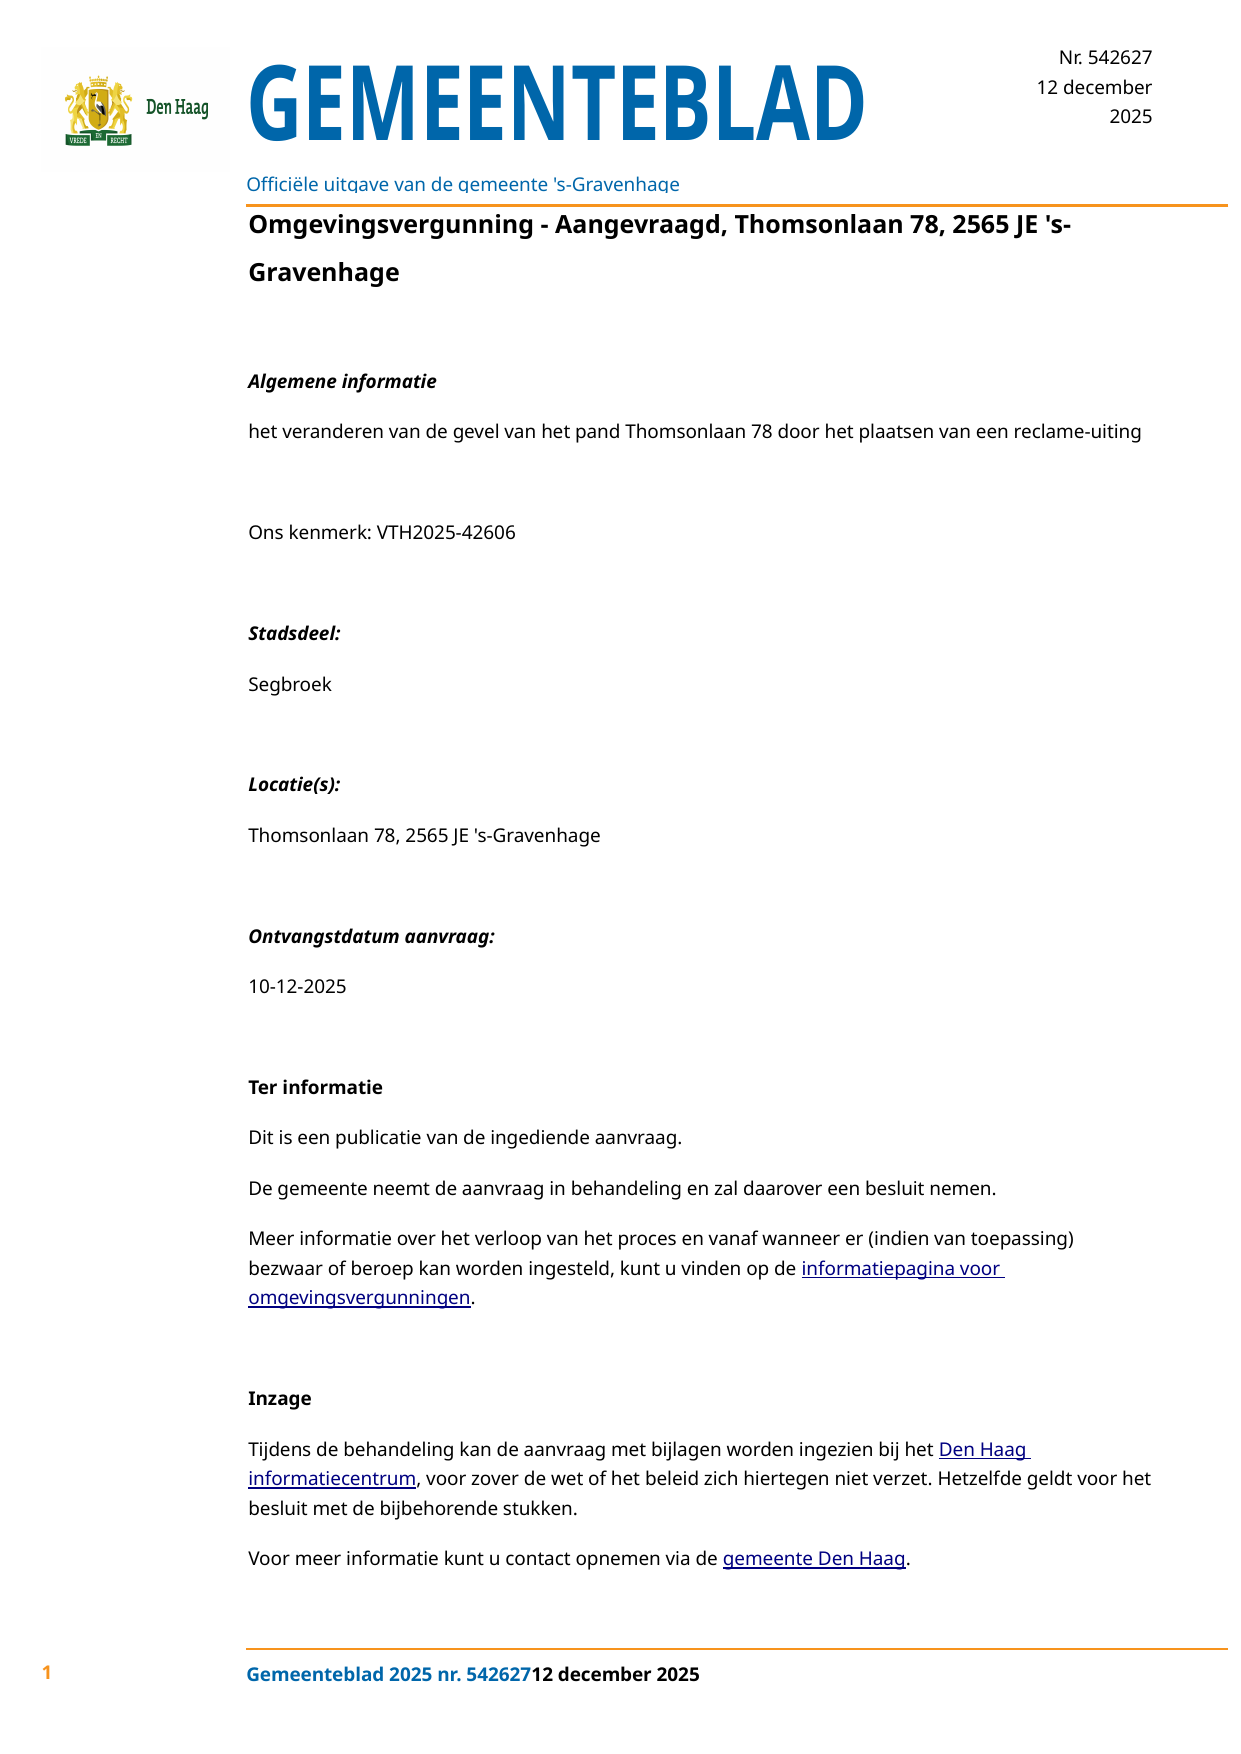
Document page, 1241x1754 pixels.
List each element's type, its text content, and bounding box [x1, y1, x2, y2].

text Algemene informatie [248, 368, 1152, 394]
text Stadsdeel: [248, 620, 1152, 646]
text Omgevingsvergunning - Aangevraagd, Thomsonlaan 78, 2565 JE 's-Gravenhage [248, 207, 1152, 288]
text Voor meer informatie kunt u contact opnemen via de gemeente Den Haag. [248, 1545, 1152, 1571]
picture [41, 47, 231, 172]
text Thomsonlaan 78, 2565 JE 's-Gravenhage [248, 822, 1152, 848]
text 10-12-2025 [248, 973, 1152, 999]
text De gemeente neemt de aanvraag in behandeling en zal daarover een besluit nemen. [248, 1175, 1152, 1201]
text Inzage [248, 1385, 1152, 1411]
text Ons kenmerk: VTH2025-42606 [248, 519, 1152, 545]
text Ontvangstdatum aanvraag: [248, 923, 1152, 949]
text Meer informatie over het verloop van het proces en vanaf wanneer er (indien van toepassing) bezwaar of beroep kan worden ingesteld, kunt u vinden op de informatiepagina voor omgevingsvergunningen. [248, 1225, 1152, 1310]
text Dit is een publicatie van de ingediende aanvraag. [248, 1124, 1152, 1150]
text Locatie(s): [248, 772, 1152, 797]
text Ter informatie [248, 1074, 1152, 1100]
text Tijdens de behandeling kan de aanvraag met bijlagen worden ingezien bij het Den Haag informatiecentrum, voor zover de wet of het beleid zich hiertegen niet verzet. Hetzelfde geldt voor het besluit met de bijbehorende stukken. [248, 1436, 1152, 1521]
text Segbroek [248, 671, 1152, 697]
text het veranderen van de gevel van het pand Thomsonlaan 78 door het plaatsen van een reclame-uiting [248, 419, 1152, 444]
